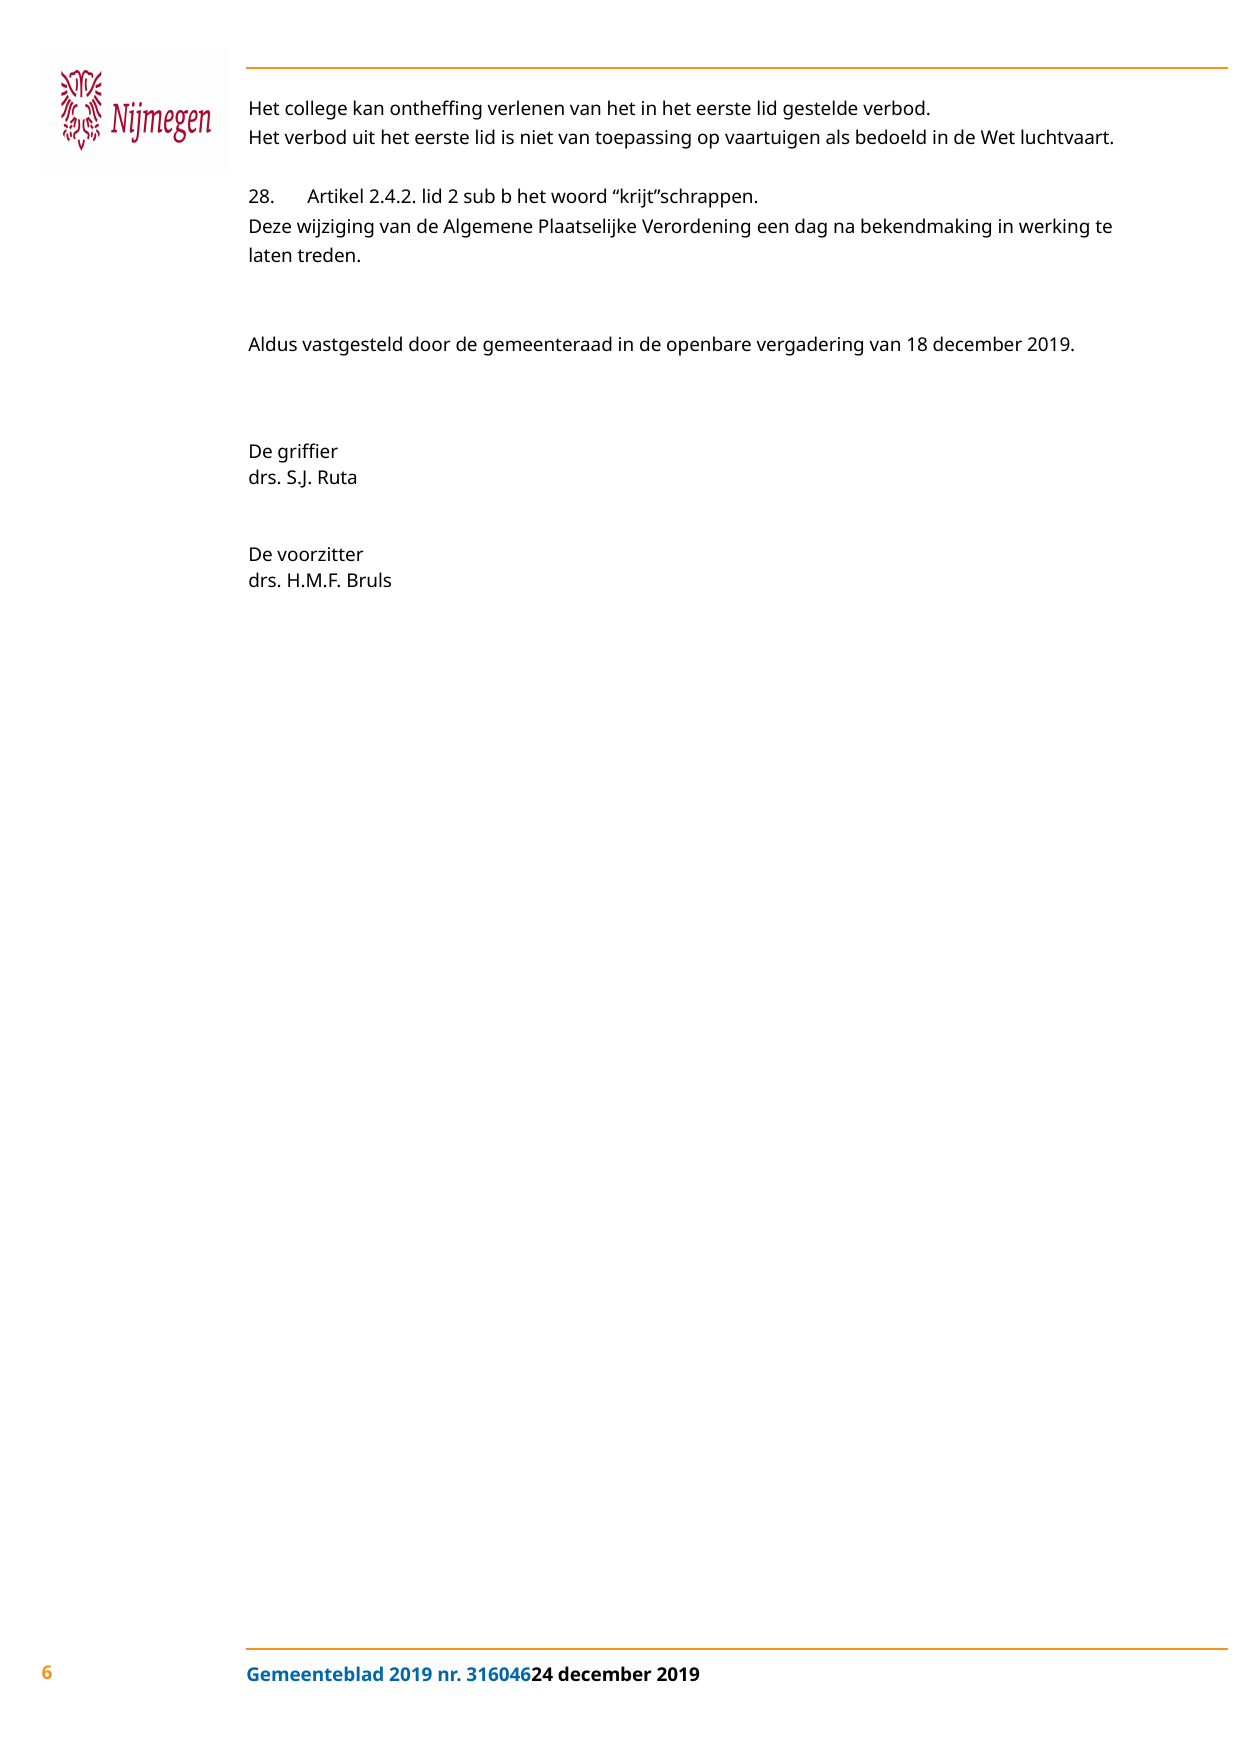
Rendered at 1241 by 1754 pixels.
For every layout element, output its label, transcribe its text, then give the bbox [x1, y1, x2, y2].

text Aldus vastgesteld door de gemeenteraad in de openbare vergadering van 18 december 2019. [248, 331, 1152, 357]
text drs. S.J. Ruta [248, 464, 1152, 490]
text Het college kan ontheffing verlenen van het in het eerste lid gestelde verbod. [248, 95, 1152, 121]
text Het verbod uit het eerste lid is niet van toepassing op vaartuigen als bedoeld in de Wet luchtvaart. [248, 124, 1152, 150]
text De griffier [248, 438, 1152, 464]
list Artikel 2.4.2. lid 2 sub b het woord “krijt”schrappen. [248, 183, 1152, 209]
text drs. H.M.F. Bruls [248, 567, 1152, 593]
picture [41, 47, 231, 172]
text Deze wijziging van de Algemene Plaatselijke Verordening een dag na bekendmaking in werking te laten treden. [248, 213, 1152, 268]
text De voorzitter [248, 541, 1152, 567]
